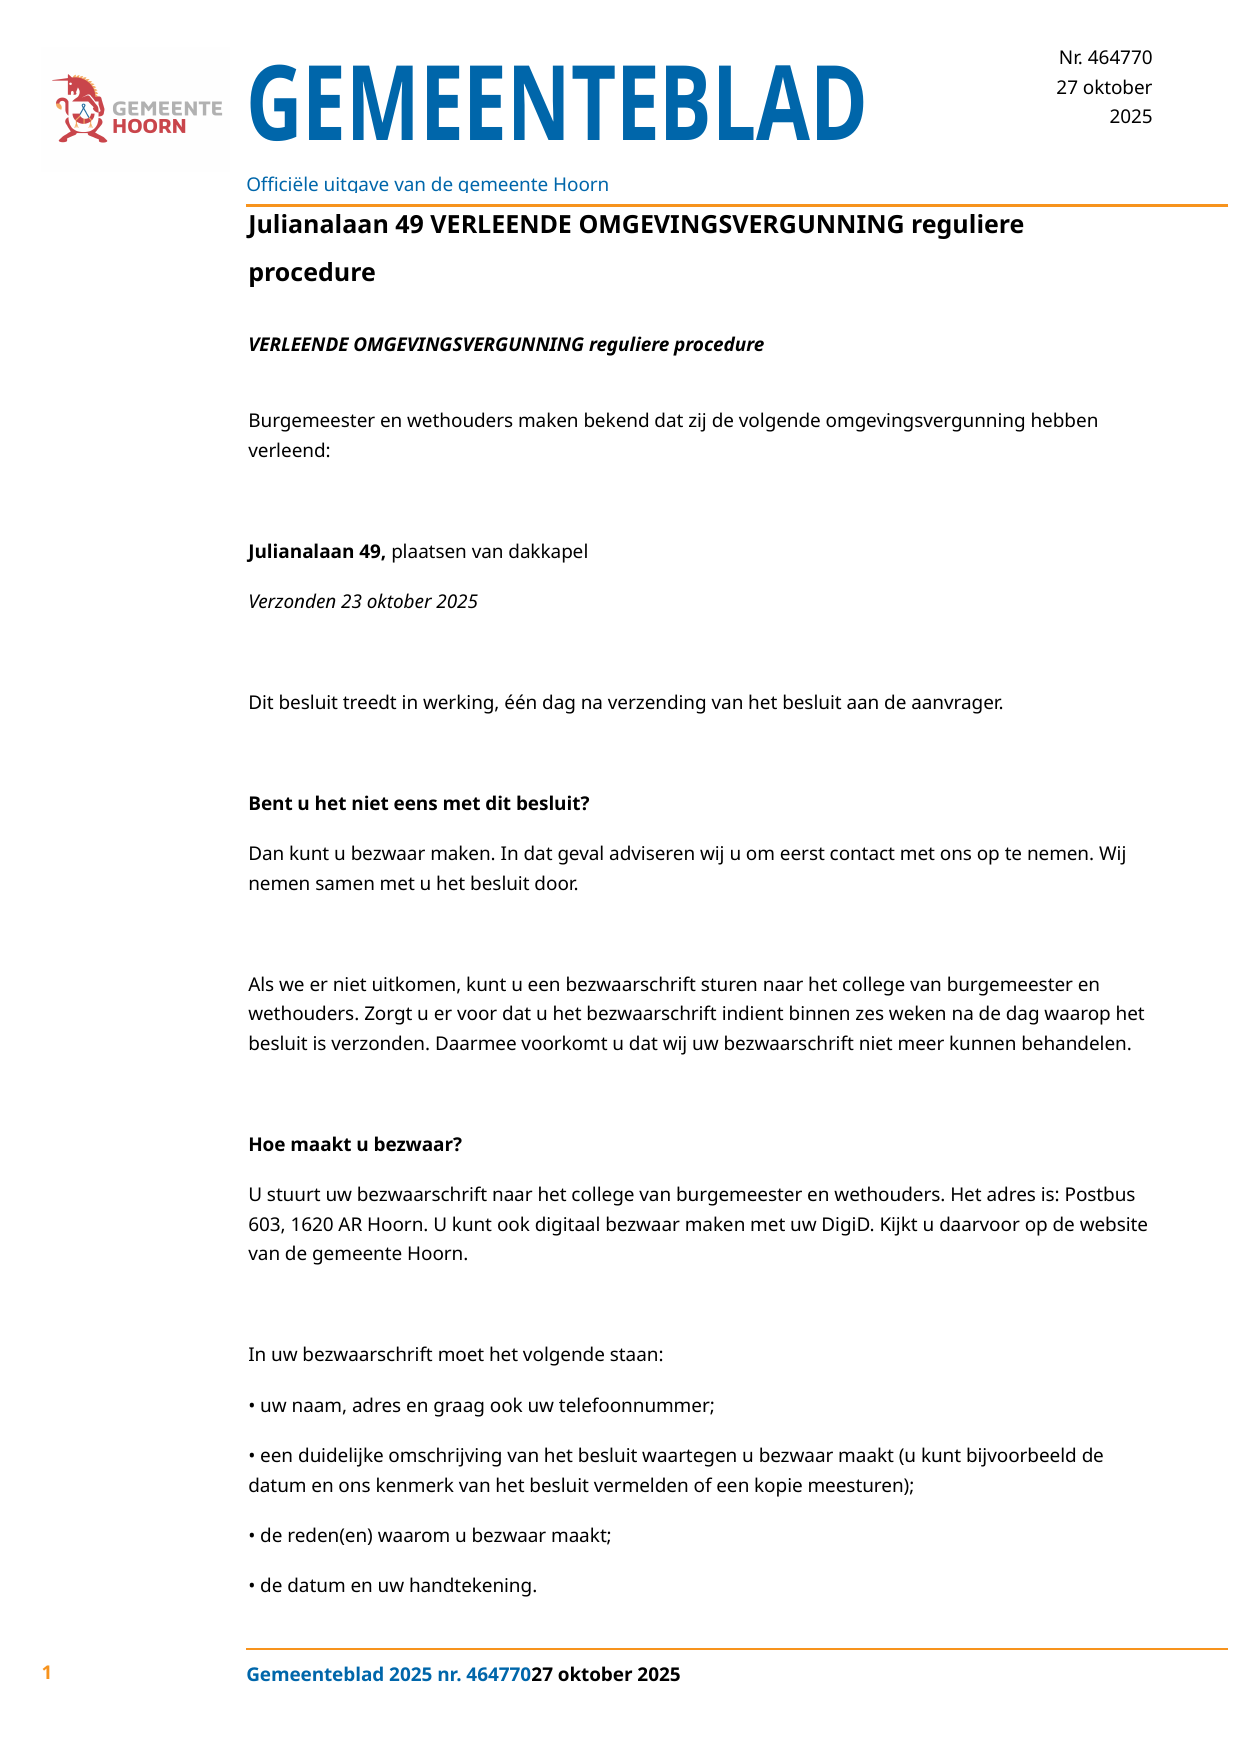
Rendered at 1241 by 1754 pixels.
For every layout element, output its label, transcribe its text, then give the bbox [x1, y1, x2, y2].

text Als we er niet uitkomen, kunt u een bezwaarschrift sturen naar het college van burgemeester en wethouders. Zorgt u er voor dat u het bezwaarschrift indient binnen zes weken na de dag waarop het besluit is verzonden. Daarmee voorkomt u dat wij uw bezwaarschrift niet meer kunnen behandelen. [248, 971, 1152, 1056]
text Julianalaan 49, plaatsen van dakkapel [248, 538, 1152, 564]
text In uw bezwaarschrift moet het volgende staan: [248, 1341, 1152, 1367]
text • een duidelijke omschrijving van het besluit waartegen u bezwaar maakt (u kunt bijvoorbeeld de datum en ons kenmerk van het besluit vermelden of een kopie meesturen); [248, 1442, 1152, 1497]
text Hoe maakt u bezwaar? [248, 1131, 1152, 1157]
text U stuurt uw bezwaarschrift naar het college van burgemeester en wethouders. Het adres is: Postbus 603, 1620 AR Hoorn. U kunt ook digitaal bezwaar maken met uw DigiD. Kijkt u daarvoor op de website van de gemeente Hoorn. [248, 1181, 1152, 1266]
text • uw naam, adres en graag ook uw telefoonnummer; [248, 1392, 1152, 1417]
text Burgemeester en wethouders maken bekend dat zij de volgende omgevingsvergunning hebben verleend: [248, 408, 1152, 463]
picture [41, 47, 231, 172]
text • de datum en uw handtekening. [248, 1573, 1152, 1598]
text • de reden(en) waarom u bezwaar maakt; [248, 1522, 1152, 1548]
text Dan kunt u bezwaar maken. In dat geval adviseren wij u om eerst contact met ons op te nemen. Wij nemen samen met u het besluit door. [248, 841, 1152, 896]
text VERLEENDE OMGEVINGSVERGUNNING reguliere procedure [248, 331, 1152, 357]
text Bent u het niet eens met dit besluit? [248, 790, 1152, 816]
text Verzonden 23 oktober 2025 [248, 588, 1152, 614]
text Dit besluit treedt in werking, één dag na verzending van het besluit aan de aanvrager. [248, 689, 1152, 715]
text Julianalaan 49 VERLEENDE OMGEVINGSVERGUNNING reguliere procedure [248, 207, 1152, 288]
